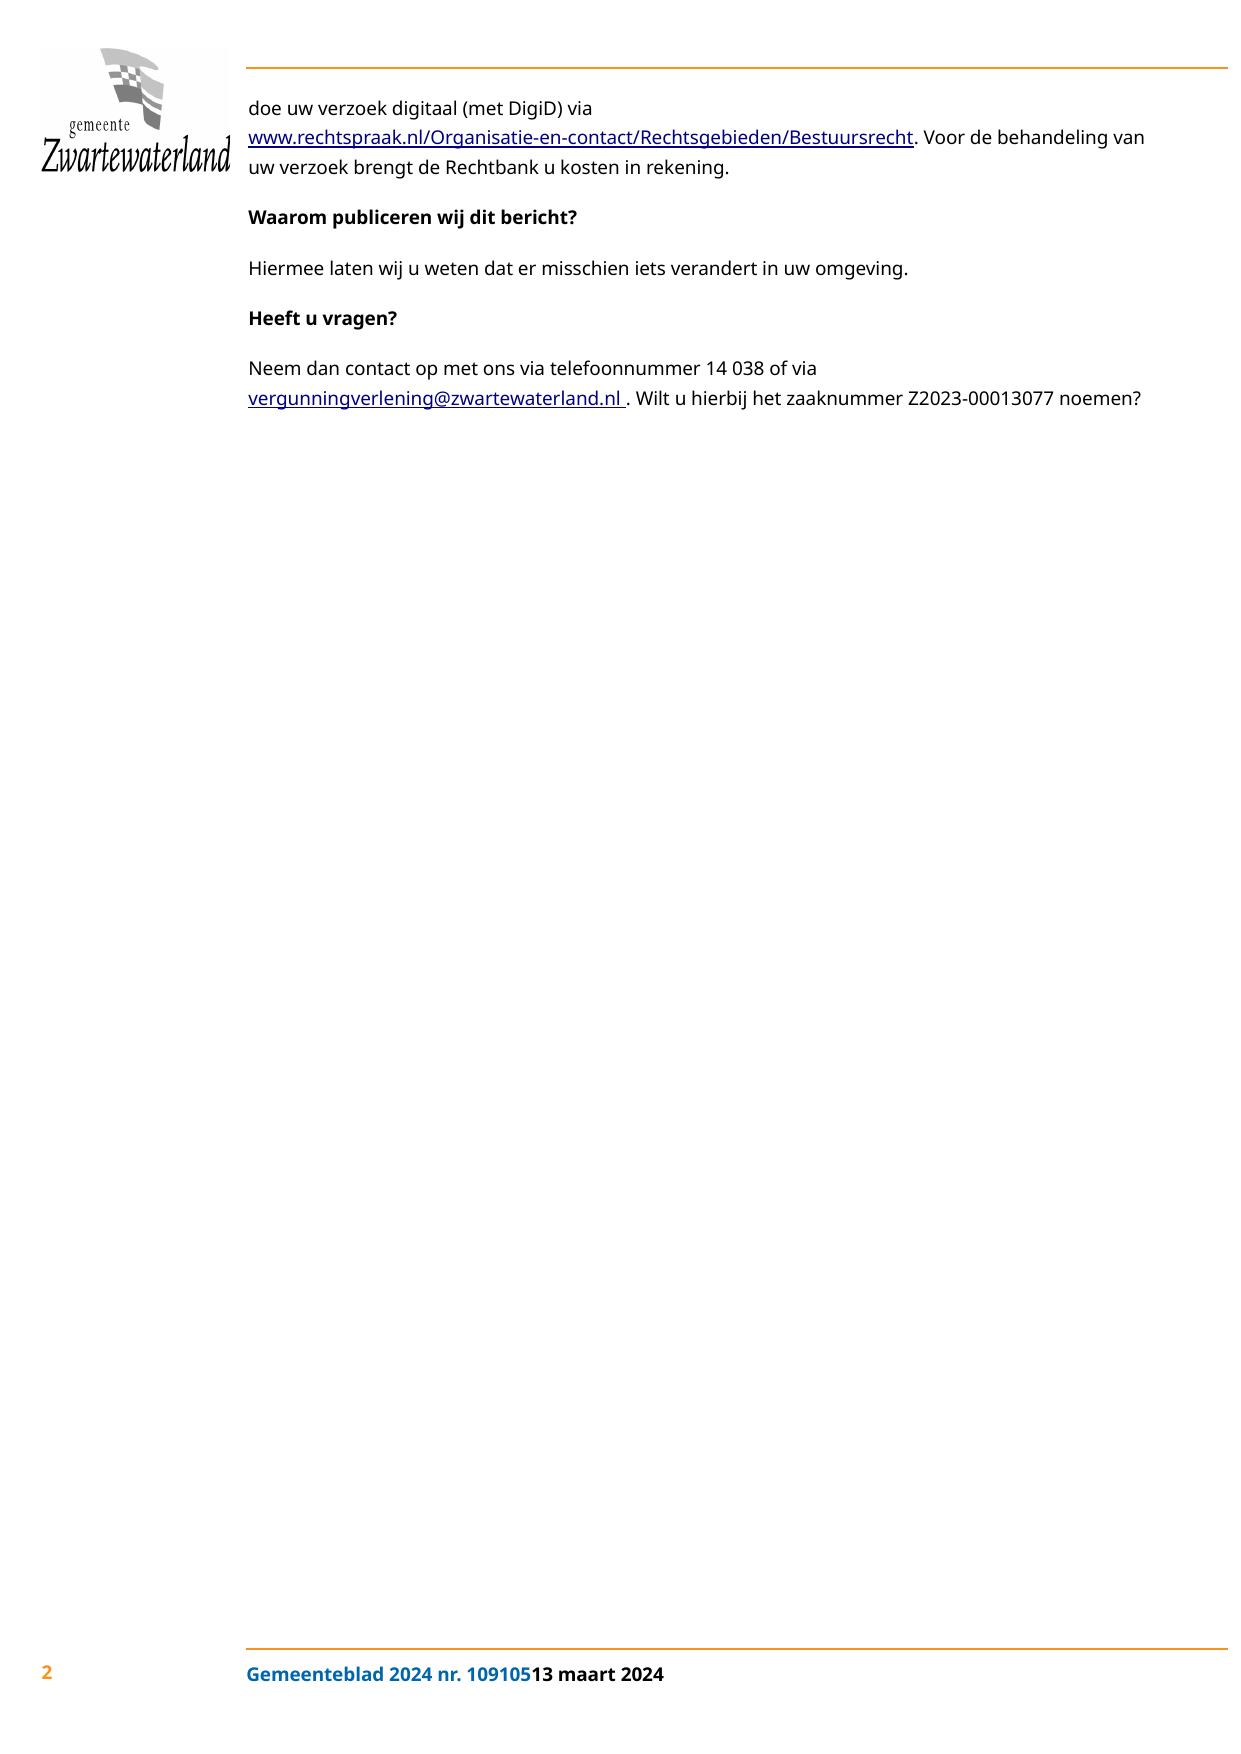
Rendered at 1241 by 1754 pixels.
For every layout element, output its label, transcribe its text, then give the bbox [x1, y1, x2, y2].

text Heeft u vragen? [248, 305, 1152, 331]
text Waarom publiceren wij dit bericht? [248, 204, 1152, 230]
picture [41, 47, 231, 172]
text Neem dan contact op met ons via telefoonnummer 14 038 of via vergunningverlening@zwartewaterland.nl . Wilt u hierbij het zaaknummer Z2023-00013077 noemen? [248, 356, 1152, 411]
text doe uw verzoek digitaal (met DigiD) via www.rechtspraak.nl/Organisatie-en-contact/Rechtsgebieden/Bestuursrecht. Voor de behandeling van uw verzoek brengt de Rechtbank u kosten in rekening. [248, 95, 1152, 180]
text Hiermee laten wij u weten dat er misschien iets verandert in uw omgeving. [248, 255, 1152, 281]
